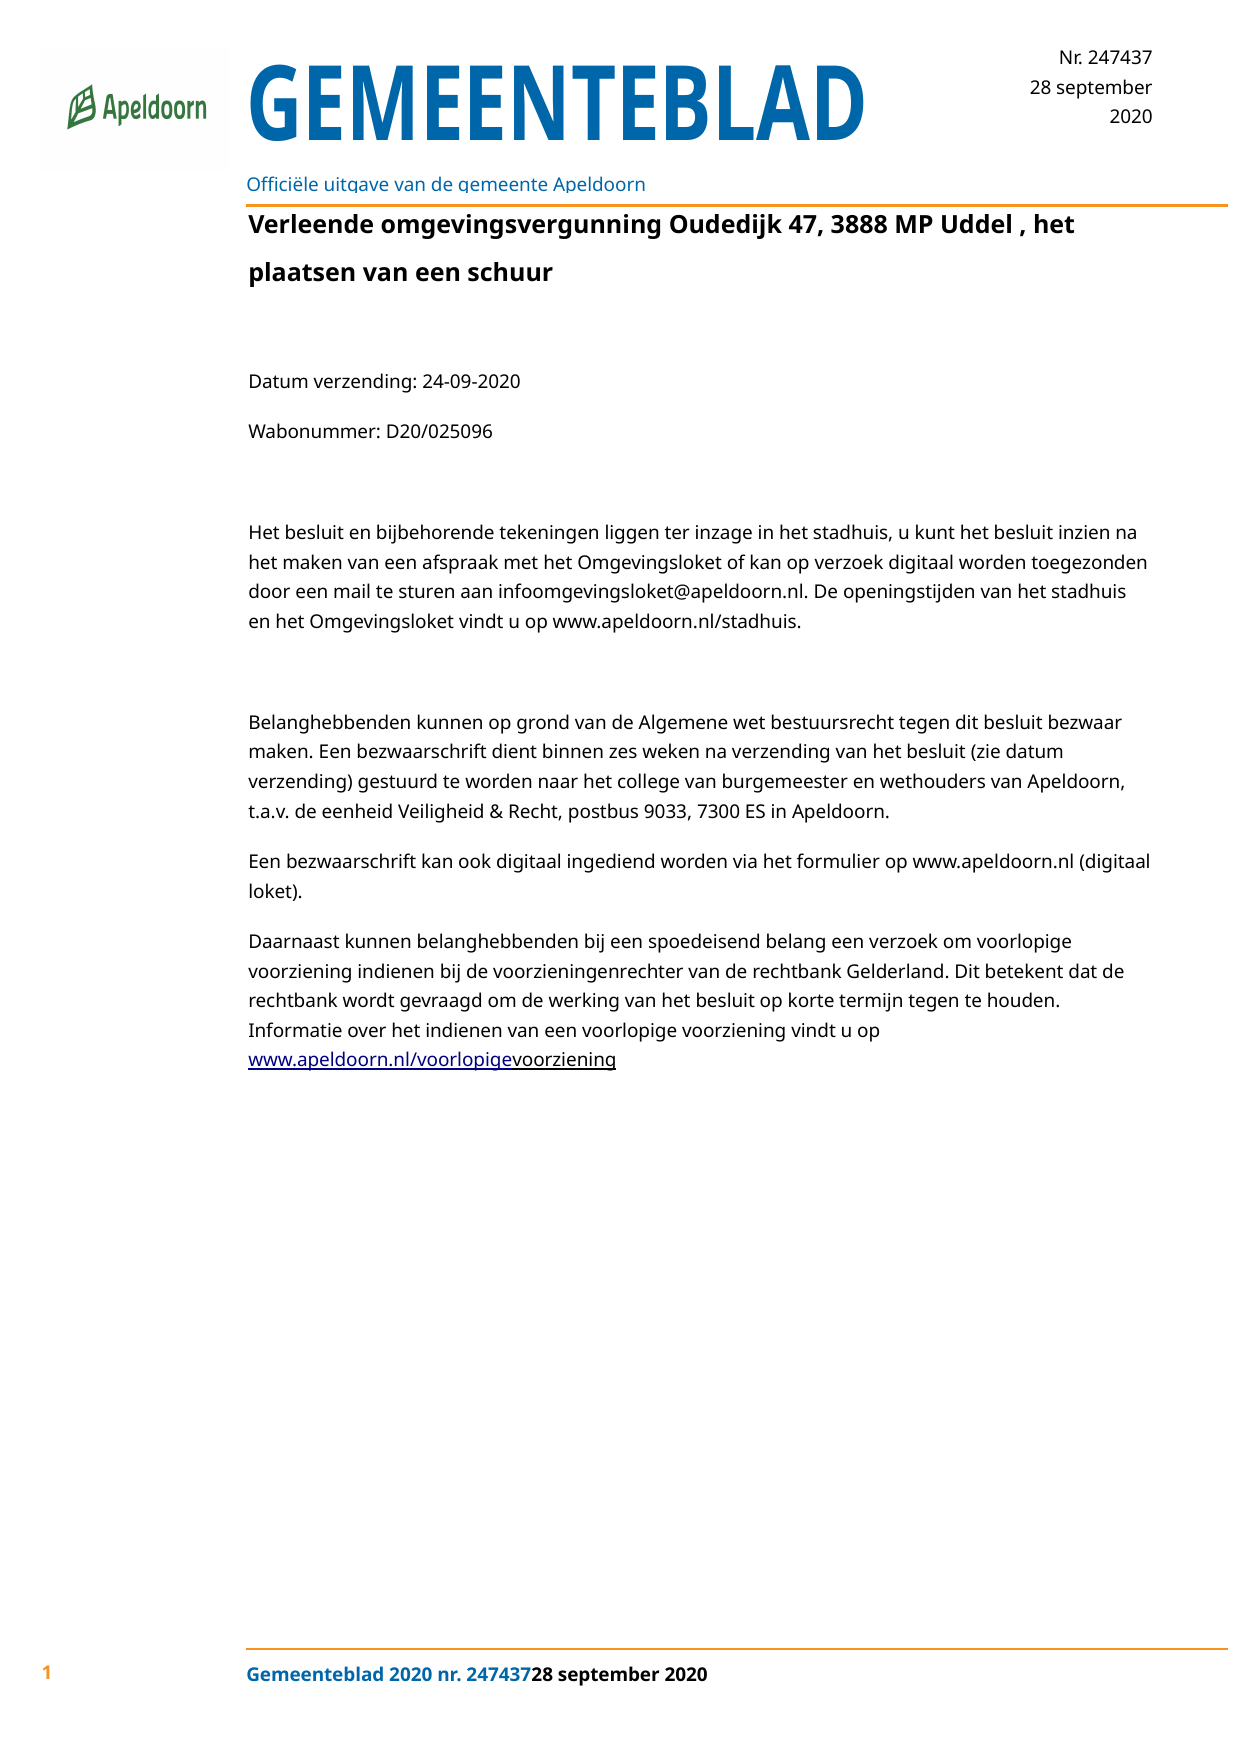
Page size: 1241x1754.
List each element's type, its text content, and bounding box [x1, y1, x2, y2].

text Belanghebbenden kunnen op grond van de Algemene wet bestuursrecht tegen dit besluit bezwaar maken. Een bezwaarschrift dient binnen zes weken na verzending van het besluit (zie datum verzending) gestuurd te worden naar het college van burgemeester en wethouders van Apeldoorn, t.a.v. de eenheid Veiligheid & Recht, postbus 9033, 7300 ES in Apeldoorn. [248, 709, 1152, 824]
text Een bezwaarschrift kan ook digitaal ingediend worden via het formulier op www.apeldoorn.nl (digitaal loket). [248, 848, 1152, 904]
text Verleende omgevingsvergunning Oudedijk 47, 3888 MP Uddel , het plaatsen van een schuur [248, 207, 1152, 288]
text Daarnaast kunnen belanghebbenden bij een spoedeisend belang een verzoek om voorlopige voorziening indienen bij de voorzieningenrechter van de rechtbank Gelderland. Dit betekent dat de rechtbank wordt gevraagd om de werking van het besluit op korte termijn tegen te houden. Informatie over het indienen van een voorlopige voorziening vindt u op www.apeldoorn.nl/voorlopigevoorziening [248, 928, 1152, 1072]
text Wabonummer: D20/025096 [248, 419, 1152, 444]
text Het besluit en bijbehorende tekeningen liggen ter inzage in het stadhuis, u kunt het besluit inzien na het maken van een afspraak met het Omgevingsloket of kan op verzoek digitaal worden toegezonden door een mail te sturen aan infoomgevingsloket@apeldoorn.nl. De openingstijden van het stadhuis en het Omgevingsloket vindt u op www.apeldoorn.nl/stadhuis. [248, 519, 1152, 634]
picture [41, 47, 231, 172]
text Datum verzending: 24-09-2020 [248, 368, 1152, 394]
